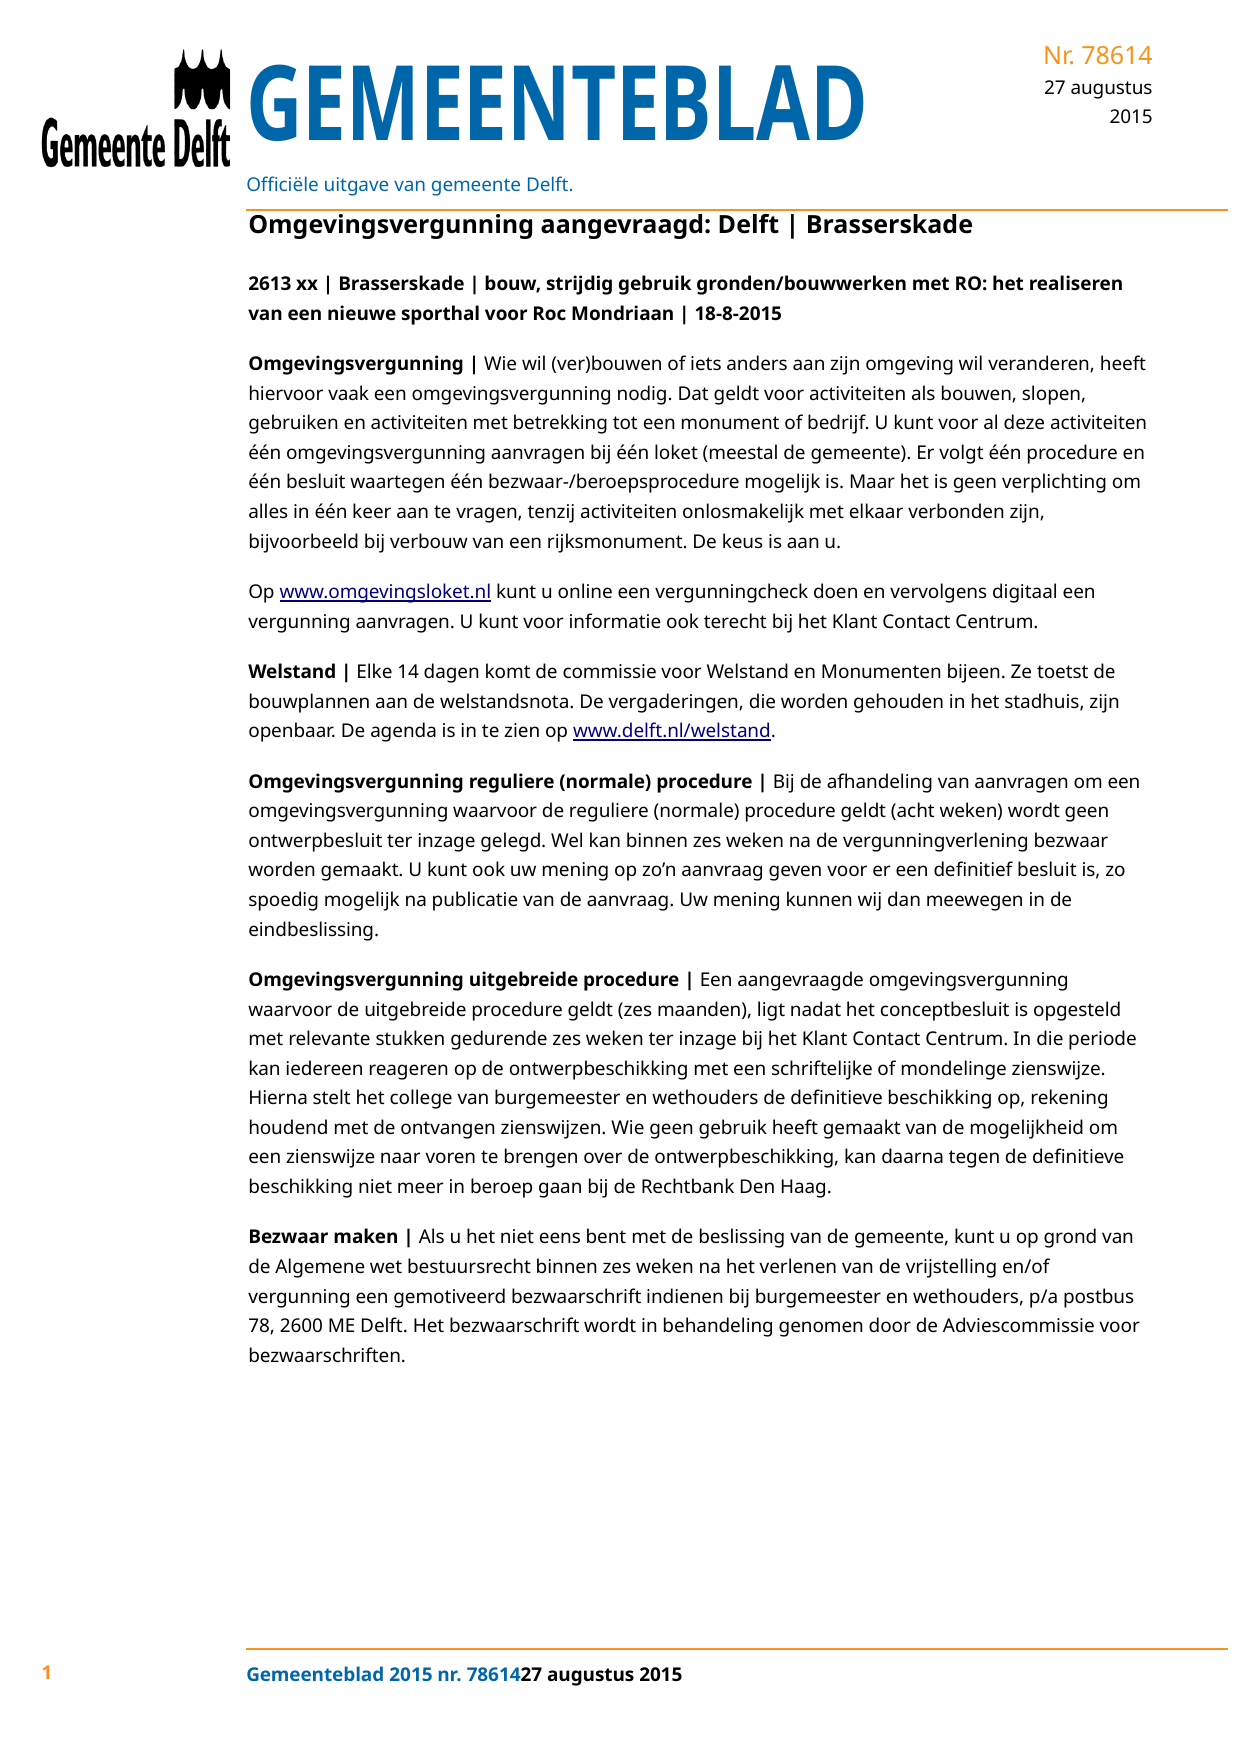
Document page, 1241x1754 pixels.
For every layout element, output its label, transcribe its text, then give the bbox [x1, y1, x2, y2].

text Omgevingsvergunning uitgebreide procedure | Een aangevraagde omgevingsvergunning waarvoor de uitgebreide procedure geldt (zes maanden), ligt nadat het conceptbesluit is opgesteld met relevante stukken gedurende zes weken ter inzage bij het Klant Contact Centrum. In die periode kan iedereen reageren op de ontwerpbeschikking met een schriftelijke of mondelinge zienswijze. Hierna stelt het college van burgemeester en wethouders de definitieve beschikking op, rekening houdend met de ontvangen zienswijzen. Wie geen gebruik heeft gemaakt van de mogelijkheid om een zienswijze naar voren te brengen over de ontwerpbeschikking, kan daarna tegen de definitieve beschikking niet meer in beroep gaan bij de Rechtbank Den Haag. [248, 966, 1152, 1199]
picture [41, 47, 231, 172]
text 2613 xx | Brasserskade | bouw, strijdig gebruik gronden/bouwwerken met RO: het realiseren van een nieuwe sporthal voor Roc Mondriaan | 18-8-2015 [248, 270, 1152, 326]
text Omgevingsvergunning reguliere (normale) procedure | Bij de afhandeling van aanvragen om een omgevingsvergunning waarvoor de reguliere (normale) procedure geldt (acht weken) wordt geen ontwerpbesluit ter inzage gelegd. Wel kan binnen zes weken na de vergunningverlening bezwaar worden gemaakt. U kunt ook uw mening op zo’n aanvraag geven voor er een definitief besluit is, zo spoedig mogelijk na publicatie van de aanvraag. Uw mening kunnen wij dan meewegen in de eindbeslissing. [248, 768, 1152, 941]
text Op www.omgevingsloket.nl kunt u online een vergunningcheck doen en vervolgens digitaal een vergunning aanvragen. U kunt voor informatie ook terecht bij het Klant Contact Centrum. [248, 578, 1152, 633]
text Omgevingsvergunning | Wie wil (ver)bouwen of iets anders aan zijn omgeving wil veranderen, heeft hiervoor vaak een omgevingsvergunning nodig. Dat geldt voor activiteiten als bouwen, slopen, gebruiken en activiteiten met betrekking tot een monument of bedrijf. U kunt voor al deze activiteiten één omgevingsvergunning aanvragen bij één loket (meestal de gemeente). Er volgt één procedure en één besluit waartegen één bezwaar-/beroepsprocedure mogelijk is. Maar het is geen verplichting om alles in één keer aan te vragen, tenzij activiteiten onlosmakelijk met elkaar verbonden zijn, bijvoorbeeld bij verbouw van een rijksmonument. De keus is aan u. [248, 350, 1152, 553]
text Omgevingsvergunning aangevraagd: Delft | Brasserskade [248, 211, 1152, 241]
text Bezwaar maken | Als u het niet eens bent met de beslissing van de gemeente, kunt u op grond van de Algemene wet bestuursrecht binnen zes weken na het verlenen van de vrijstelling en/of vergunning een gemotiveerd bezwaarschrift indienen bij burgemeester en wethouders, p/a postbus 78, 2600 ME Delft. Het bezwaarschrift wordt in behandeling genomen door de Adviescommissie voor bezwaarschriften. [248, 1224, 1152, 1368]
text Welstand | Elke 14 dagen komt de commissie voor Welstand en Monumenten bijeen. Ze toetst de bouwplannen aan de welstandsnota. De vergaderingen, die worden gehouden in het stadhuis, zijn openbaar. De agenda is in te zien op www.delft.nl/welstand. [248, 658, 1152, 743]
